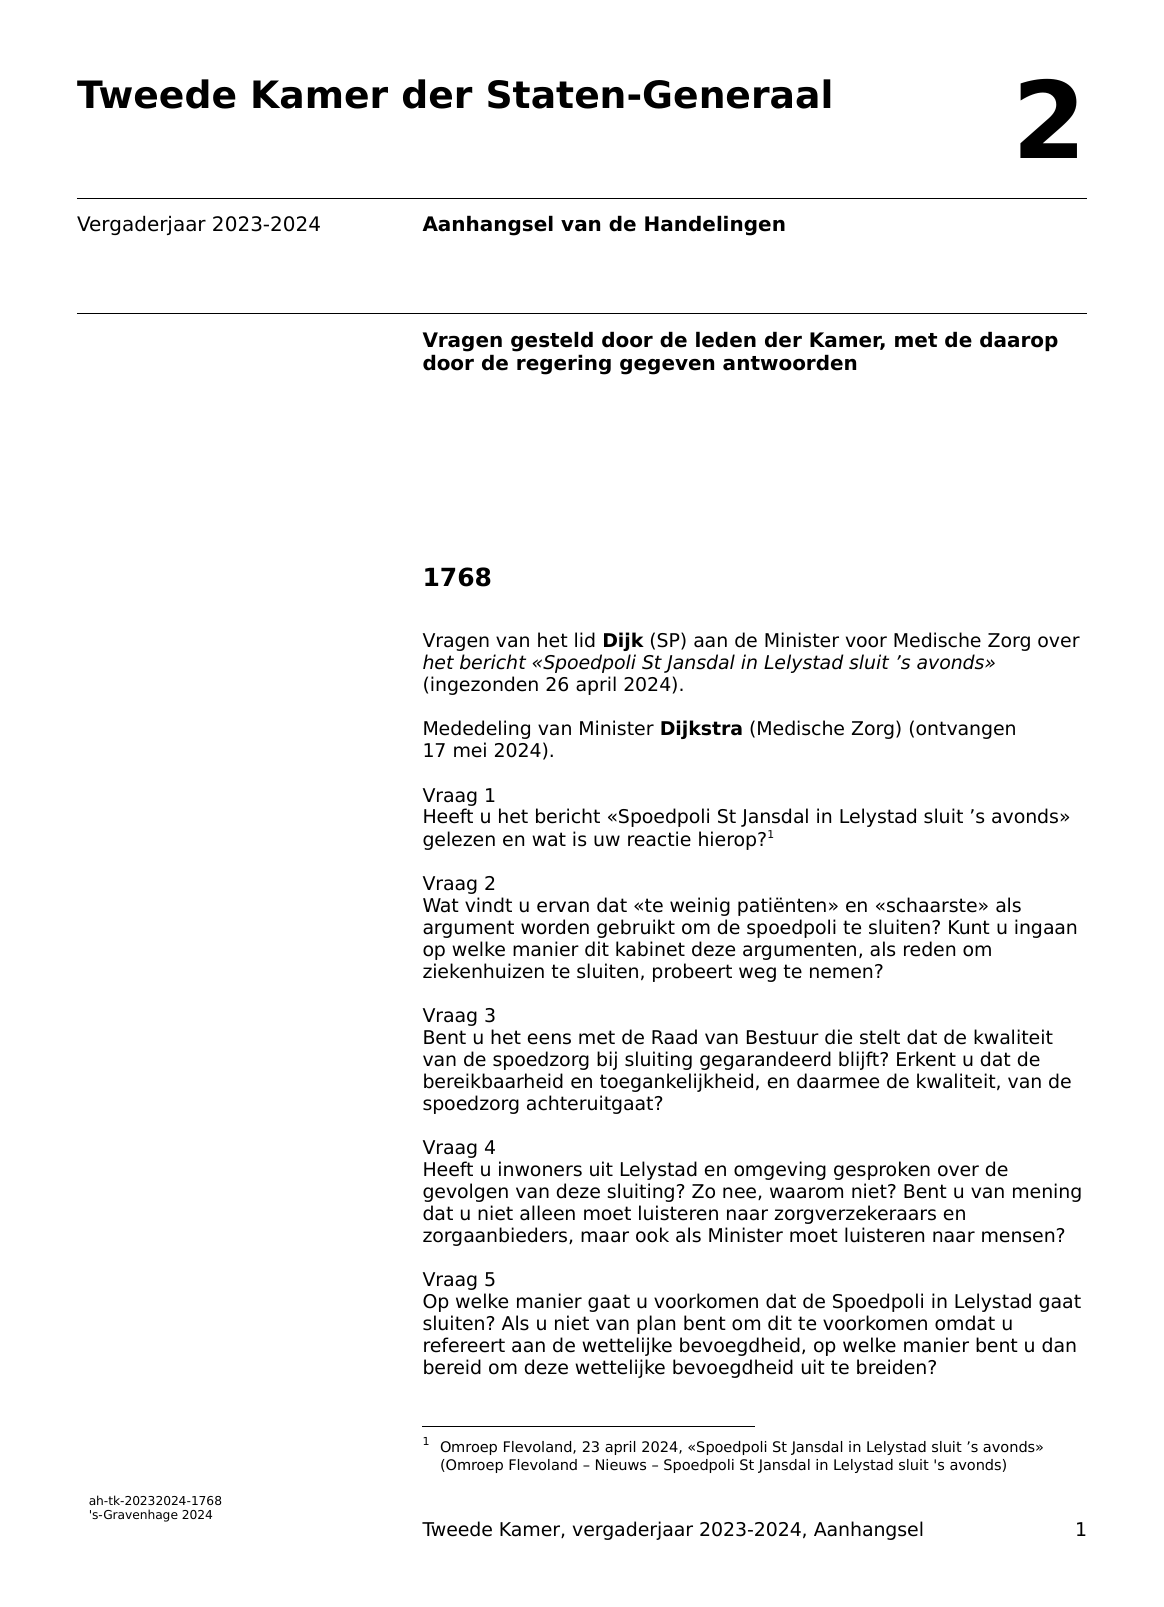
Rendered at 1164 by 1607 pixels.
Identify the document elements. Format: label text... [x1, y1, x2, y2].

text Op welke manier gaat u voorkomen dat de Spoedpoli in Lelystad gaat sluiten? Als u niet van plan bent om dit te voorkomen omdat u refereert aan de wettelijke bevoegdheid, op welke manier bent u dan bereid om deze wettelijke bevoegdheid uit te breiden? [422, 1291, 1087, 1379]
text Wat vindt u ervan dat «te weinig patiënten» en «schaarste» als argument worden gebruikt om de spoedpoli te sluiten? Kunt u ingaan op welke manier dit kabinet deze argumenten, als reden om ziekenhuizen te sluiten, probeert weg te nemen? [422, 894, 1087, 982]
table_header Tweede Kamer der Staten-Generaal [77, 59, 886, 198]
text Vraag 3 [422, 1005, 1087, 1027]
table_header 2 [886, 59, 1087, 198]
text Bent u het eens met de Raad van Bestuur die stelt dat de kwaliteit van de spoedzorg bij sluiting gegarandeerd blijft? Erkent u dat de bereikbaarheid en toegankelijkheid, en daarmee de kwaliteit, van de spoedzorg achteruitgaat? [422, 1027, 1087, 1114]
text Vragen van het lid Dijk (SP) aan de Minister voor Medische Zorg over het bericht «Spoedpoli St Jansdal in Lelystad sluit ’s avonds» (ingezonden 26 april 2024). [422, 630, 1087, 696]
text Vraag 5 [422, 1269, 1087, 1291]
text Vraag 2 [422, 873, 1087, 894]
text Heeft u het bericht «Spoedpoli St Jansdal in Lelystad sluit ’s avonds» gelezen en wat is uw reactie hierop? [422, 806, 1087, 850]
table_cell Vragen gesteld door de leden der Kamer, met de daarop door de regering gegeven antwoorden [422, 314, 1087, 375]
text 's-Gravenhage 2024 [88, 1508, 323, 1522]
text 1768 [422, 563, 1087, 592]
text ah-tk-20232024-1768 [88, 1494, 323, 1508]
text Omroep Flevoland, 23 april 2024, «Spoedpoli St Jansdal in Lelystad sluit ’s avonds» (Omroep Flevoland – Nieuws – Spoedpoli St Jansdal in Lelystad sluit 's avonds) [422, 1435, 1087, 1474]
table_cell Vergaderjaar 2023-2024 [77, 199, 422, 313]
table_cell Aanhangsel van de Handelingen [422, 199, 1087, 313]
text Mededeling van Minister Dijkstra (Medische Zorg) (ontvangen 17 mei 2024). [422, 718, 1087, 762]
text Vraag 1 [422, 784, 1087, 806]
table_cell [77, 314, 422, 375]
text Heeft u inwoners uit Lelystad en omgeving gesproken over de gevolgen van deze sluiting? Zo nee, waarom niet? Bent u van mening dat u niet alleen moet luisteren naar zorgverzekeraars en zorgaanbieders, maar ook als Minister moet luisteren naar mensen? [422, 1159, 1087, 1247]
text Vraag 4 [422, 1137, 1087, 1159]
